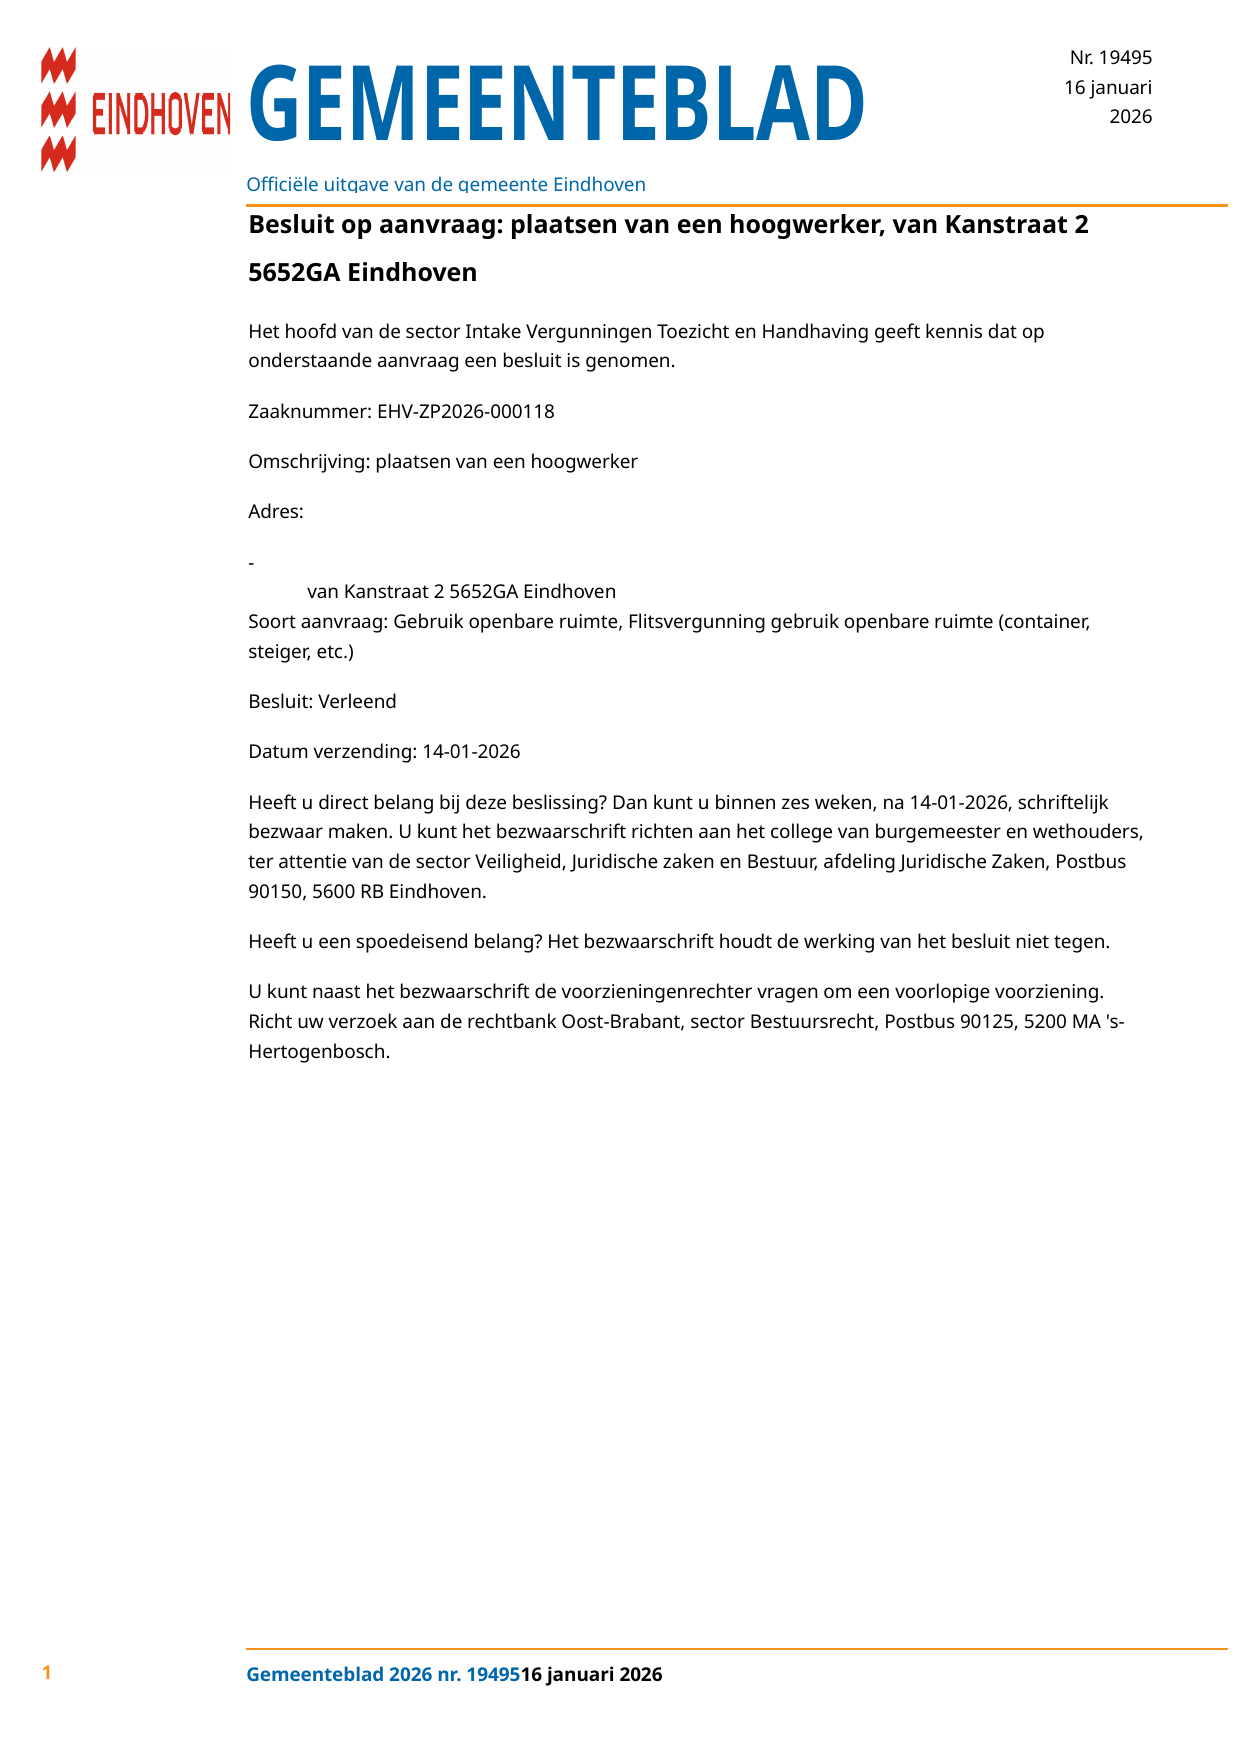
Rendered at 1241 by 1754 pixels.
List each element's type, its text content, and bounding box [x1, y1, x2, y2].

text Besluit op aanvraag: plaatsen van een hoogwerker, van Kanstraat 2 5652GA Eindhoven [248, 207, 1152, 288]
text Heeft u een spoedeisend belang? Het bezwaarschrift houdt de werking van het besluit niet tegen. [248, 928, 1152, 954]
text Besluit: Verleend [248, 688, 1152, 714]
text Het hoofd van de sector Intake Vergunningen Toezicht en Handhaving geeft kennis dat op onderstaande aanvraag een besluit is genomen. [248, 318, 1152, 373]
list van Kanstraat 2 5652GA Eindhoven [248, 579, 1152, 604]
text U kunt naast het bezwaarschrift de voorzieningenrechter vragen om een voorlopige voorziening. Richt uw verzoek aan de rechtbank Oost-Brabant, sector Bestuursrecht, Postbus 90125, 5200 MA 's-Hertogenbosch. [248, 979, 1152, 1064]
text Soort aanvraag: Gebruik openbare ruimte, Flitsvergunning gebruik openbare ruimte (container, steiger, etc.) [248, 608, 1152, 664]
text Zaaknummer: EHV-ZP2026-000118 [248, 398, 1152, 424]
picture [41, 47, 231, 172]
text Omschrijving: plaatsen van een hoogwerker [248, 448, 1152, 474]
text Heeft u direct belang bij deze beslissing? Dan kunt u binnen zes weken, na 14-01-2026, schriftelijk bezwaar maken. U kunt het bezwaarschrift richten aan het college van burgemeester en wethouders, ter attentie van de sector Veiligheid, Juridische zaken en Bestuur, afdeling Juridische Zaken, Postbus 90150, 5600 RB Eindhoven. [248, 789, 1152, 904]
text Adres: [248, 499, 1152, 524]
text Datum verzending: 14-01-2026 [248, 739, 1152, 764]
